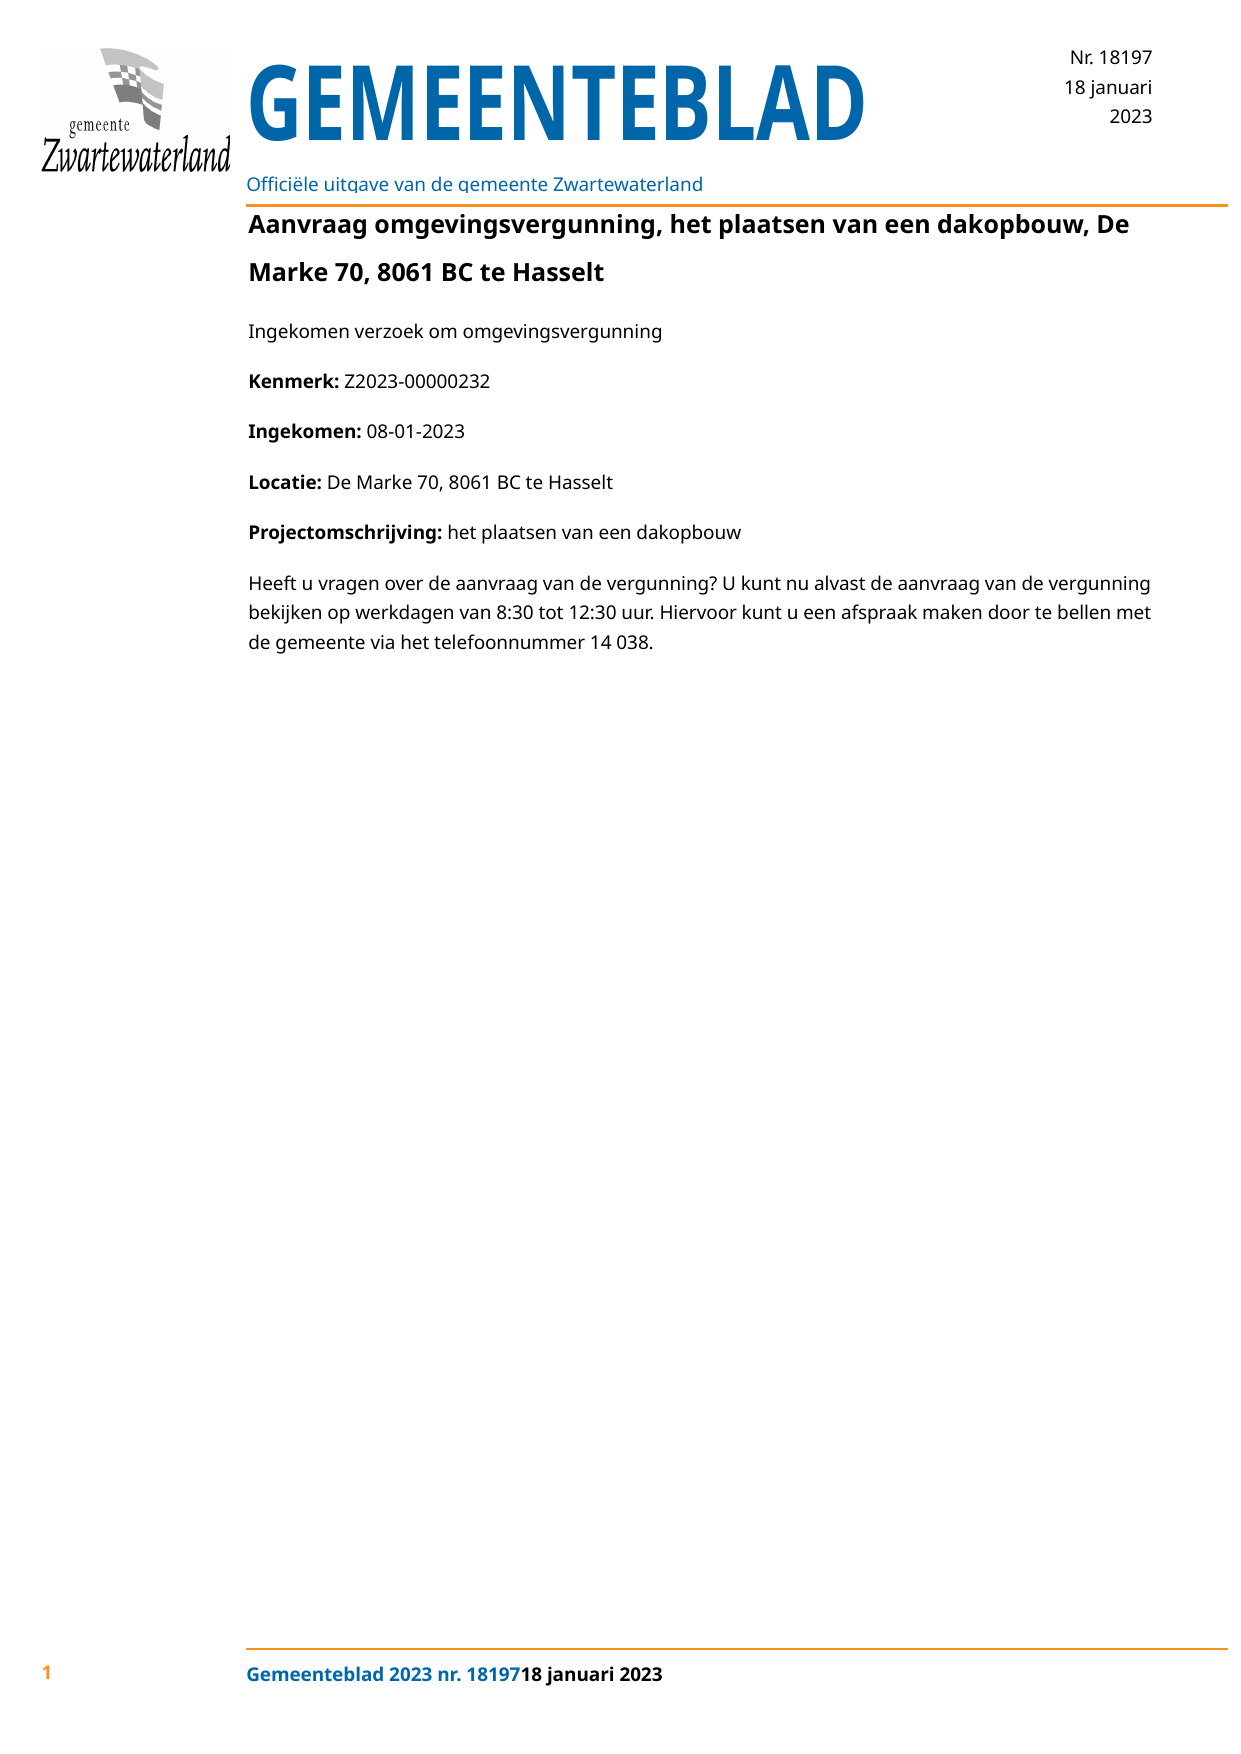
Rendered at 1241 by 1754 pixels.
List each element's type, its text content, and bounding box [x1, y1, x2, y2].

text Locatie: De Marke 70, 8061 BC te Hasselt [248, 469, 1152, 495]
text Ingekomen: 08-01-2023 [248, 419, 1152, 444]
text Aanvraag omgevingsvergunning, het plaatsen van een dakopbouw, De Marke 70, 8061 BC te Hasselt [248, 207, 1152, 288]
text Ingekomen verzoek om omgevingsvergunning [248, 318, 1152, 344]
text Projectomschrijving: het plaatsen van een dakopbouw [248, 519, 1152, 545]
picture [41, 47, 231, 172]
text Kenmerk: Z2023-00000232 [248, 368, 1152, 394]
text Heeft u vragen over de aanvraag van de vergunning? U kunt nu alvast de aanvraag van de vergunning bekijken op werkdagen van 8:30 tot 12:30 uur. Hiervoor kunt u een afspraak maken door te bellen met de gemeente via het telefoonnummer 14 038. [248, 570, 1152, 655]
